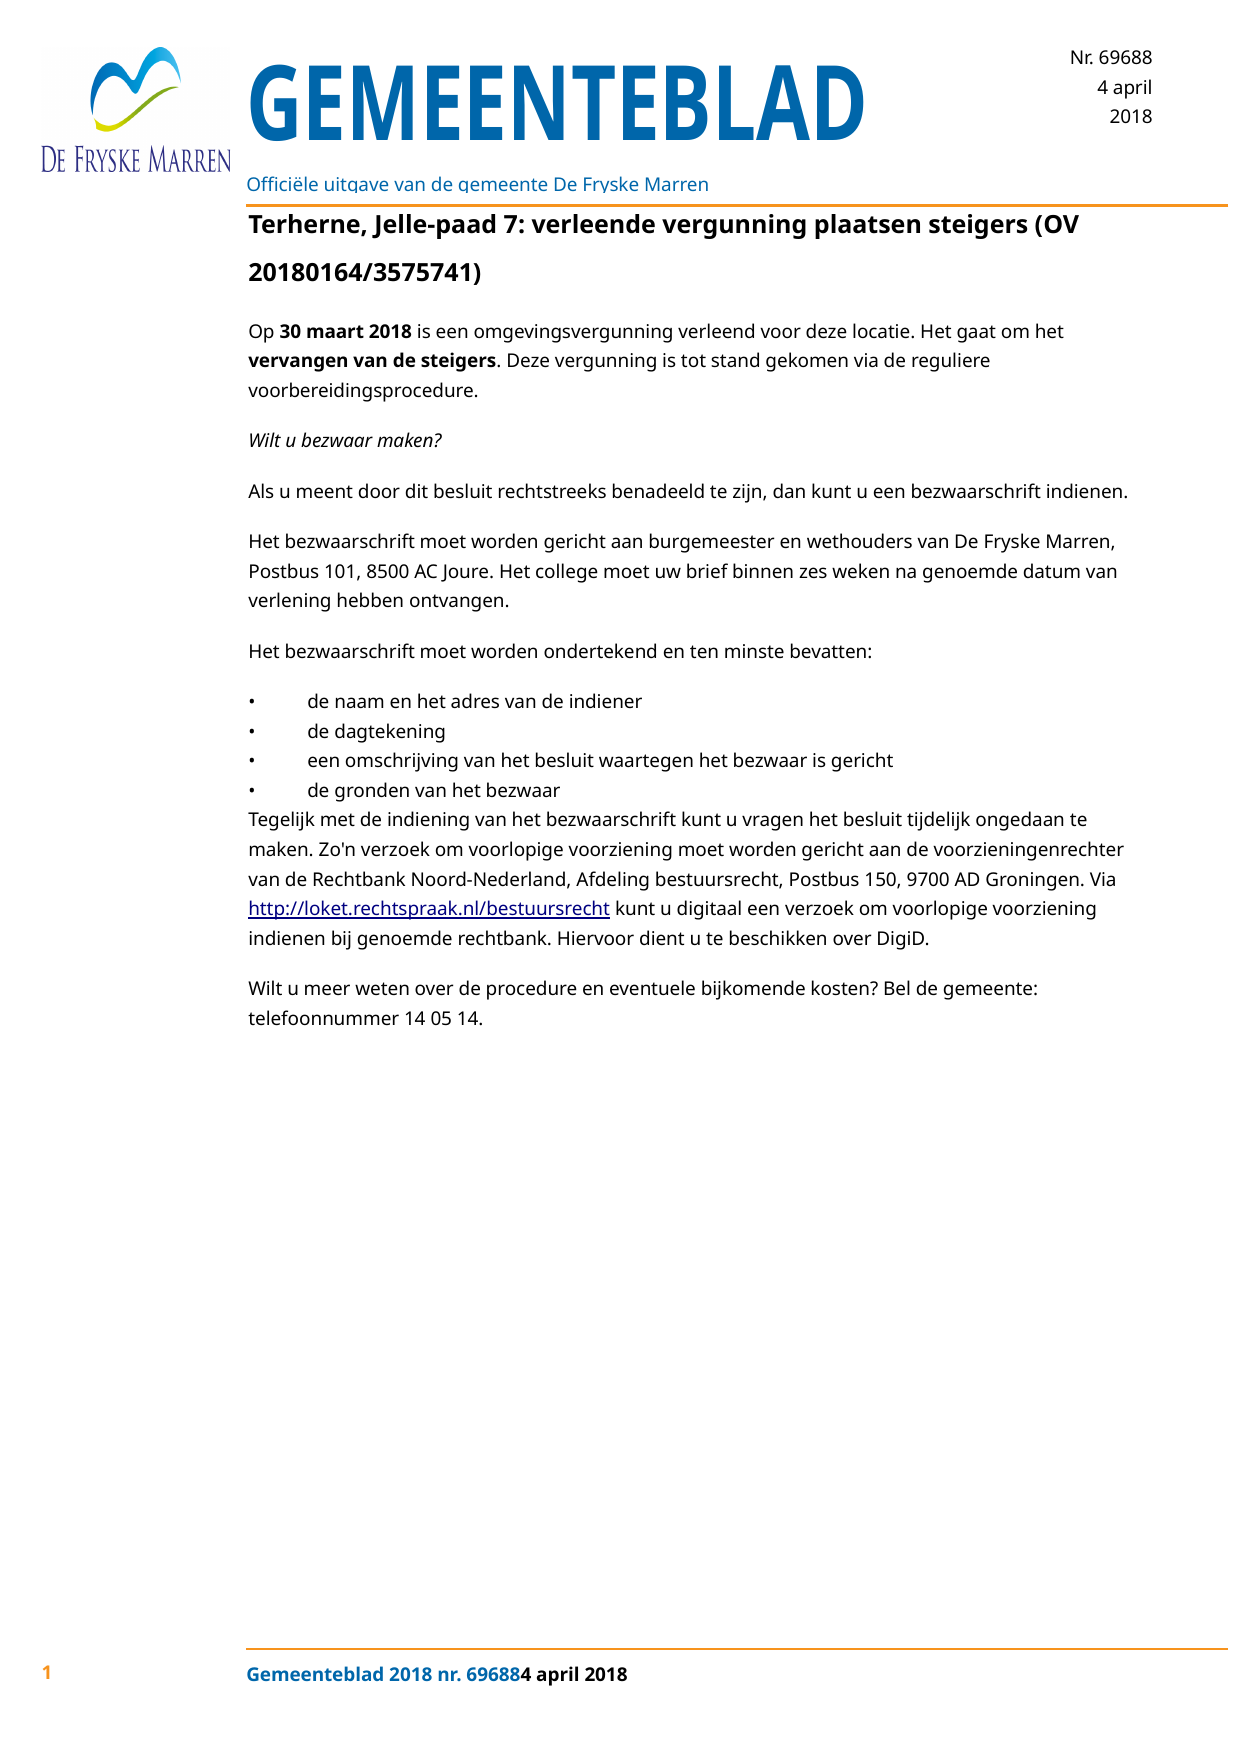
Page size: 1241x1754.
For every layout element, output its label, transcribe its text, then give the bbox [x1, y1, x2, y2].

text Als u meent door dit besluit rechtstreeks benadeeld te zijn, dan kunt u een bezwaarschrift indienen. [248, 478, 1152, 504]
text Wilt u bezwaar maken? [248, 427, 1152, 453]
text Het bezwaarschrift moet worden gericht aan burgemeester en wethouders van De Fryske Marren, Postbus 101, 8500 AC Joure. Het college moet uw brief binnen zes weken na genoemde datum van verlening hebben ontvangen. [248, 528, 1152, 613]
text Tegelijk met de indiening van het bezwaarschrift kunt u vragen het besluit tijdelijk ongedaan te maken. Zo'n verzoek om voorlopige voorziening moet worden gericht aan de voorzieningenrechter van de Rechtbank Noord-Nederland, Afdeling bestuursrecht, Postbus 150, 9700 AD Groningen. Via http://loket.rechtspraak.nl/bestuursrecht kunt u digitaal een verzoek om voorlopige voorziening indienen bij genoemde rechtbank. Hiervoor dient u te beschikken over DigiD. [248, 807, 1152, 951]
list de gronden van het bezwaar [248, 777, 1152, 803]
list de dagtekening [248, 718, 1152, 744]
picture [41, 47, 231, 172]
list een omschrijving van het besluit waartegen het bezwaar is gericht [248, 747, 1152, 773]
text Terherne, Jelle-paad 7: verleende vergunning plaatsen steigers (OV 20180164/3575741) [248, 207, 1152, 288]
list de naam en het adres van de indiener [248, 688, 1152, 714]
text Op 30 maart 2018 is een omgevingsvergunning verleend voor deze locatie. Het gaat om het vervangen van de steigers. Deze vergunning is tot stand gekomen via de reguliere voorbereidingsprocedure. [248, 318, 1152, 403]
text Wilt u meer weten over de procedure en eventuele bijkomende kosten? Bel de gemeente: telefoonnummer 14 05 14. [248, 975, 1152, 1031]
text Het bezwaarschrift moet worden ondertekend en ten minste bevatten: [248, 638, 1152, 664]
